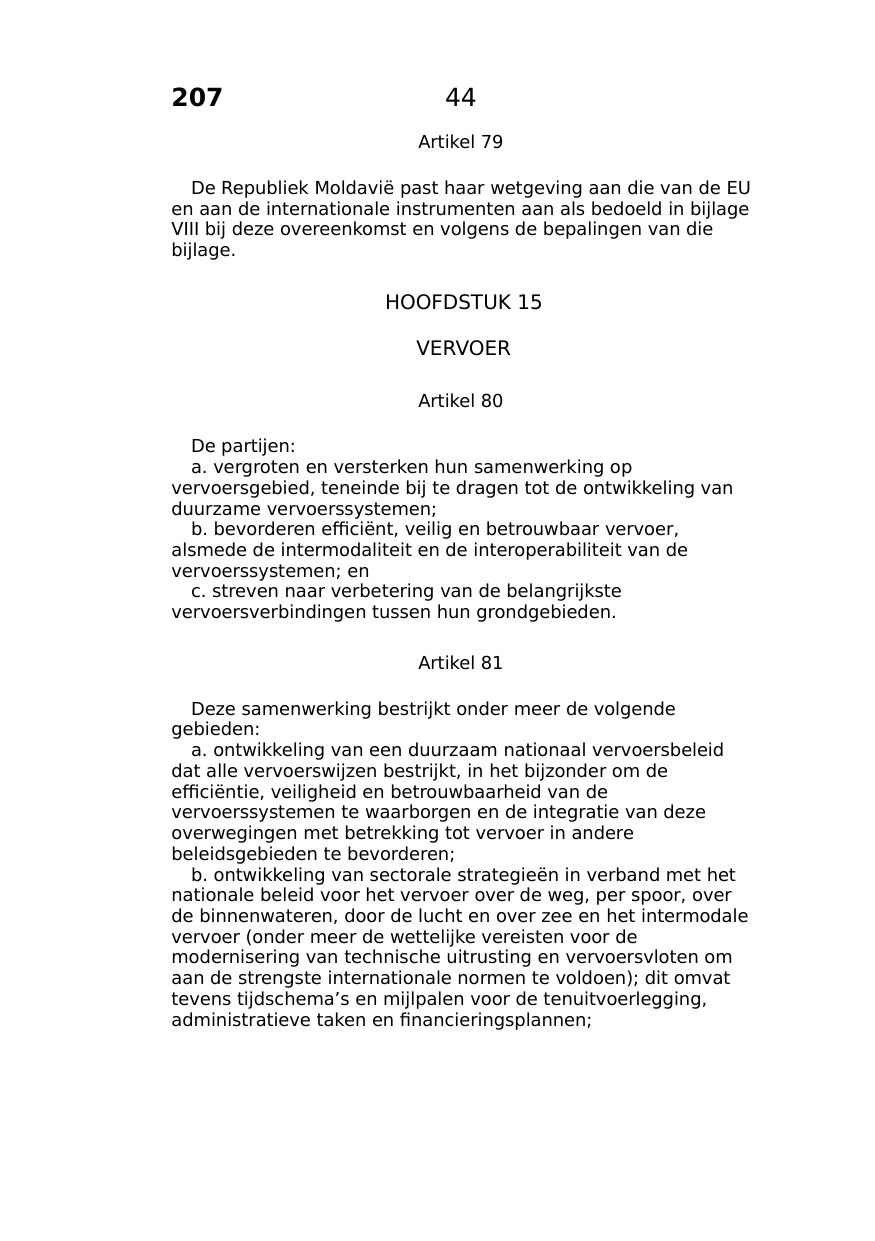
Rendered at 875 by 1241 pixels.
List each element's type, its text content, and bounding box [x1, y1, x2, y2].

text De partijen: [171, 436, 756, 457]
text b. bevorderen efficiënt, veilig en betrouwbaar vervoer, alsmede de intermodaliteit en de interoperabiliteit van de vervoerssystemen; en [171, 519, 756, 581]
subtitle Artikel 81 [171, 653, 756, 673]
text c. streven naar verbetering van de belangrijkste vervoersverbindingen tussen hun grondgebieden. [171, 581, 756, 623]
subtitle Artikel 79 [171, 132, 756, 153]
text a. vergroten en versterken hun samenwerking op vervoersgebied, teneinde bij te dragen tot de ontwikkeling van duurzame vervoerssystemen; [171, 457, 756, 519]
subtitle HOOFDSTUK 15 VERVOER [171, 291, 756, 361]
text De Republiek Moldavië past haar wetgeving aan die van de EU en aan de internationale instrumenten aan als bedoeld in bijlage VIII bij deze overeenkomst en volgens de bepalingen van die bijlage. [171, 178, 756, 261]
subtitle Artikel 80 [171, 391, 756, 411]
text b. ontwikkeling van sectorale strategieën in verband met het nationale beleid voor het vervoer over de weg, per spoor, over de binnenwateren, door de lucht en over zee en het intermodale vervoer (onder meer de wettelijke vereisten voor de modernisering van technische uitrusting en vervoersvloten om aan de strengste internationale normen te voldoen); dit omvat tevens tijdschema’s en mijlpalen voor de tenuitvoerlegging, administratieve taken en financieringsplannen; [171, 864, 756, 1030]
text a. ontwikkeling van een duurzaam nationaal vervoersbeleid dat alle vervoerswijzen bestrijkt, in het bijzonder om de efficiëntie, veiligheid en betrouwbaarheid van de vervoerssystemen te waarborgen en de integratie van deze overwegingen met betrekking tot vervoer in andere beleidsgebieden te bevorderen; [171, 740, 756, 864]
text Deze samenwerking bestrijkt onder meer de volgende gebieden: [171, 698, 756, 740]
